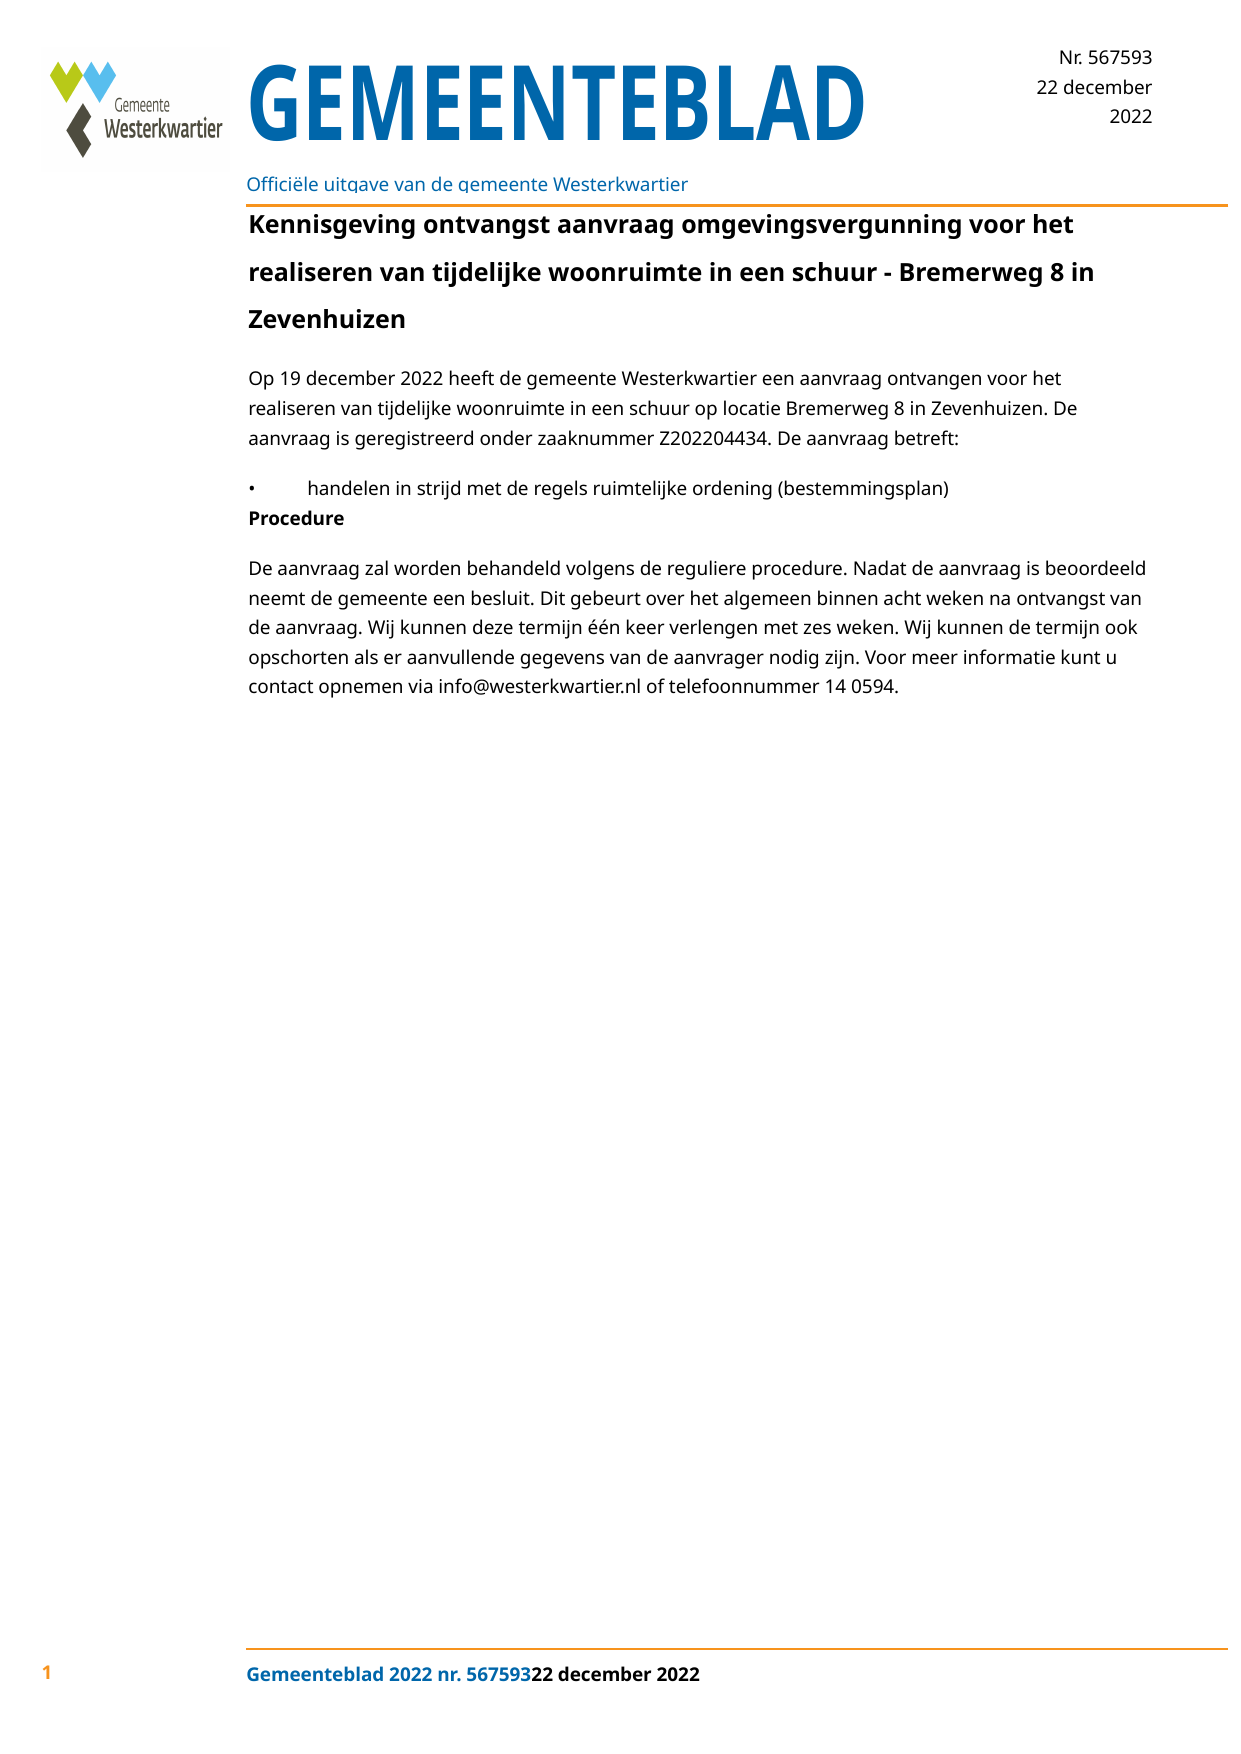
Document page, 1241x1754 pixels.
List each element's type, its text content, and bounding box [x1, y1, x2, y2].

text Procedure [248, 505, 1152, 530]
text De aanvraag zal worden behandeld volgens de reguliere procedure. Nadat de aanvraag is beoordeeld neemt de gemeente een besluit. Dit gebeurt over het algemeen binnen acht weken na ontvangst van de aanvraag. Wij kunnen deze termijn één keer verlengen met zes weken. Wij kunnen de termijn ook opschorten als er aanvullende gegevens van de aanvrager nodig zijn. Voor meer informatie kunt u contact opnemen via info@westerkwartier.nl of telefoonnummer 14 0594. [248, 555, 1152, 699]
text Op 19 december 2022 heeft de gemeente Westerkwartier een aanvraag ontvangen voor het realiseren van tijdelijke woonruimte in een schuur op locatie Bremerweg 8 in Zevenhuizen. De aanvraag is geregistreerd onder zaaknummer Z202204434. De aanvraag betreft: [248, 366, 1152, 450]
text Kennisgeving ontvangst aanvraag omgevingsvergunning voor het realiseren van tijdelijke woonruimte in een schuur - Bremerweg 8 in Zevenhuizen [248, 207, 1152, 336]
list handelen in strijd met de regels ruimtelijke ordening (bestemmingsplan) [248, 475, 1152, 501]
picture [41, 47, 231, 172]
